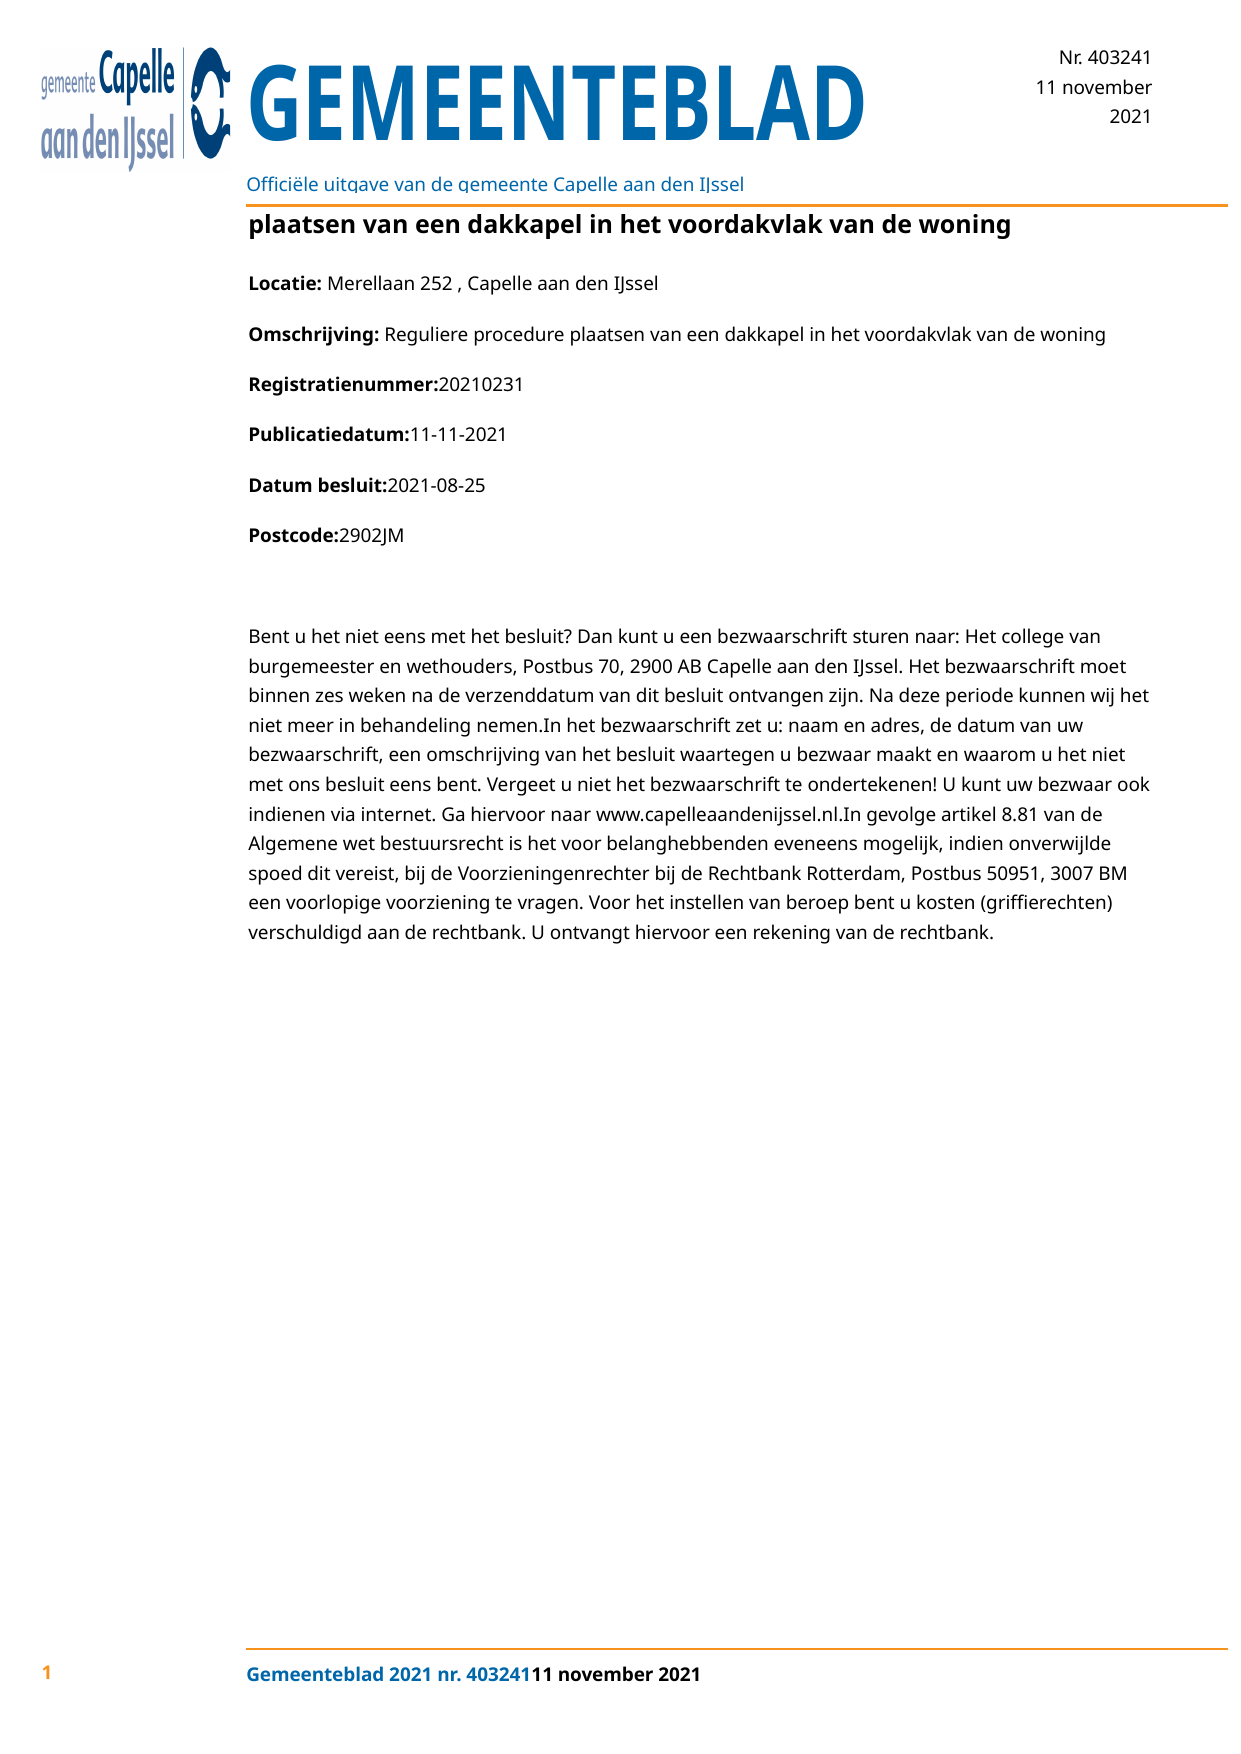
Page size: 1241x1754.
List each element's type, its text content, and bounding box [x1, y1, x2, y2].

text Omschrijving: Reguliere procedure plaatsen van een dakkapel in het voordakvlak van de woning [248, 321, 1152, 346]
text plaatsen van een dakkapel in het voordakvlak van de woning [248, 207, 1152, 241]
text Datum besluit:2021-08-25 [248, 472, 1152, 498]
text Registratienummer:20210231 [248, 371, 1152, 397]
text Bent u het niet eens met het besluit? Dan kunt u een bezwaarschrift sturen naar: Het college van burgemeester en wethouders, Postbus 70, 2900 AB Capelle aan den IJssel. Het bezwaarschrift moet binnen zes weken na de verzenddatum van dit besluit ontvangen zijn. Na deze periode kunnen wij het niet meer in behandeling nemen.In het bezwaarschrift zet u: naam en adres, de datum van uw bezwaarschrift, een omschrijving van het besluit waartegen u bezwaar maakt en waarom u het niet met ons besluit eens bent. Vergeet u niet het bezwaarschrift te ondertekenen! U kunt uw bezwaar ook indienen via internet. Ga hiervoor naar www.capelleaandenijssel.nl.In gevolge artikel 8.81 van de Algemene wet bestuursrecht is het voor belanghebbenden eveneens mogelijk, indien onverwijlde spoed dit vereist, bij de Voorzieningenrechter bij de Rechtbank Rotterdam, Postbus 50951, 3007 BM een voorlopige voorziening te vragen. Voor het instellen van beroep bent u kosten (griffierechten) verschuldigd aan de rechtbank. U ontvangt hiervoor een rekening van de rechtbank. [248, 623, 1152, 945]
picture [41, 47, 231, 172]
text Postcode:2902JM [248, 522, 1152, 548]
text Publicatiedatum:11-11-2021 [248, 422, 1152, 447]
text Locatie: Merellaan 252 , Capelle aan den IJssel [248, 270, 1152, 296]
